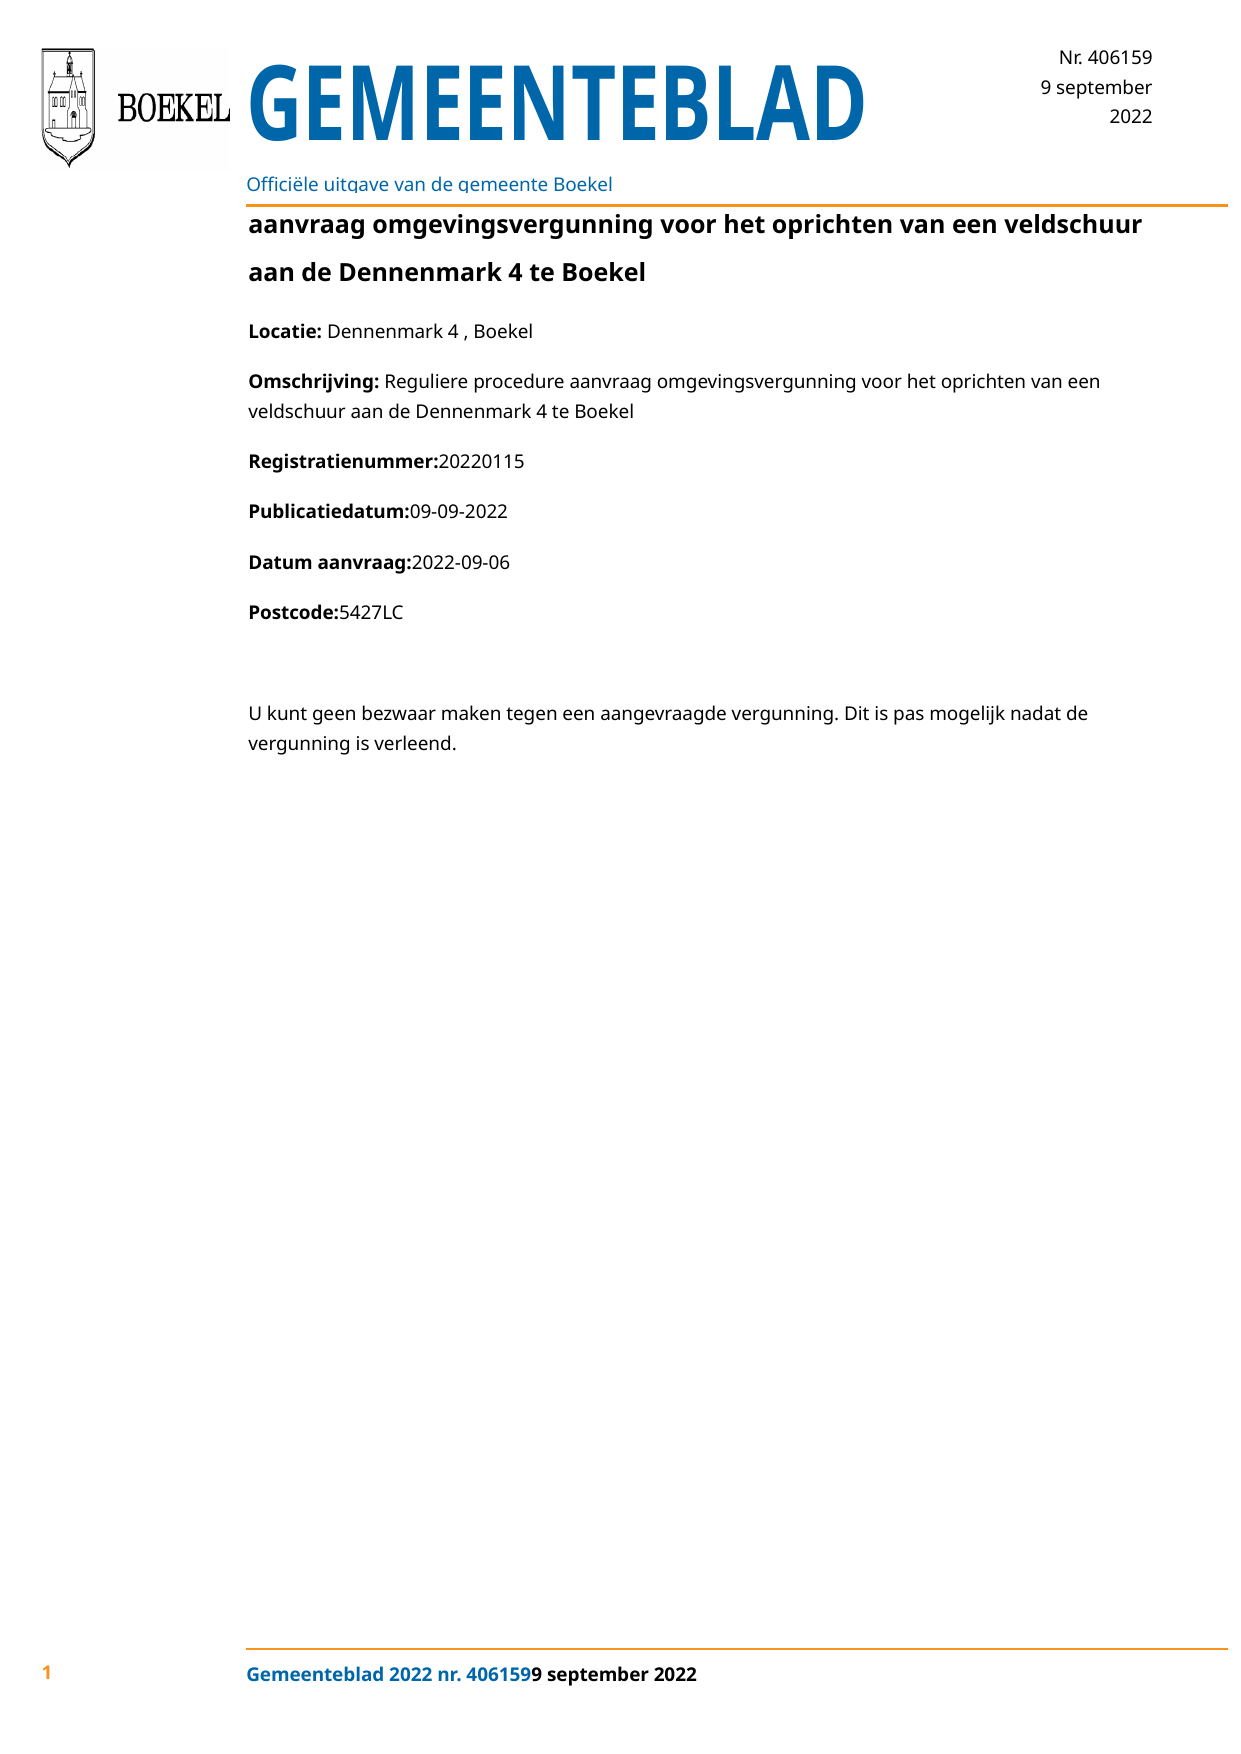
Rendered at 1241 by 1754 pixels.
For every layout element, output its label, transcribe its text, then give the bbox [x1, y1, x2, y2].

text aanvraag omgevingsvergunning voor het oprichten van een veldschuur aan de Dennenmark 4 te Boekel [248, 207, 1152, 288]
text Omschrijving: Reguliere procedure aanvraag omgevingsvergunning voor het oprichten van een veldschuur aan de Dennenmark 4 te Boekel [248, 368, 1152, 424]
text Postcode:5427LC [248, 599, 1152, 625]
text Datum aanvraag:2022-09-06 [248, 549, 1152, 575]
text Registratienummer:20220115 [248, 448, 1152, 474]
text Locatie: Dennenmark 4 , Boekel [248, 318, 1152, 344]
picture [41, 47, 231, 172]
text Publicatiedatum:09-09-2022 [248, 499, 1152, 524]
text U kunt geen bezwaar maken tegen een aangevraagde vergunning. Dit is pas mogelijk nadat de vergunning is verleend. [248, 700, 1152, 756]
